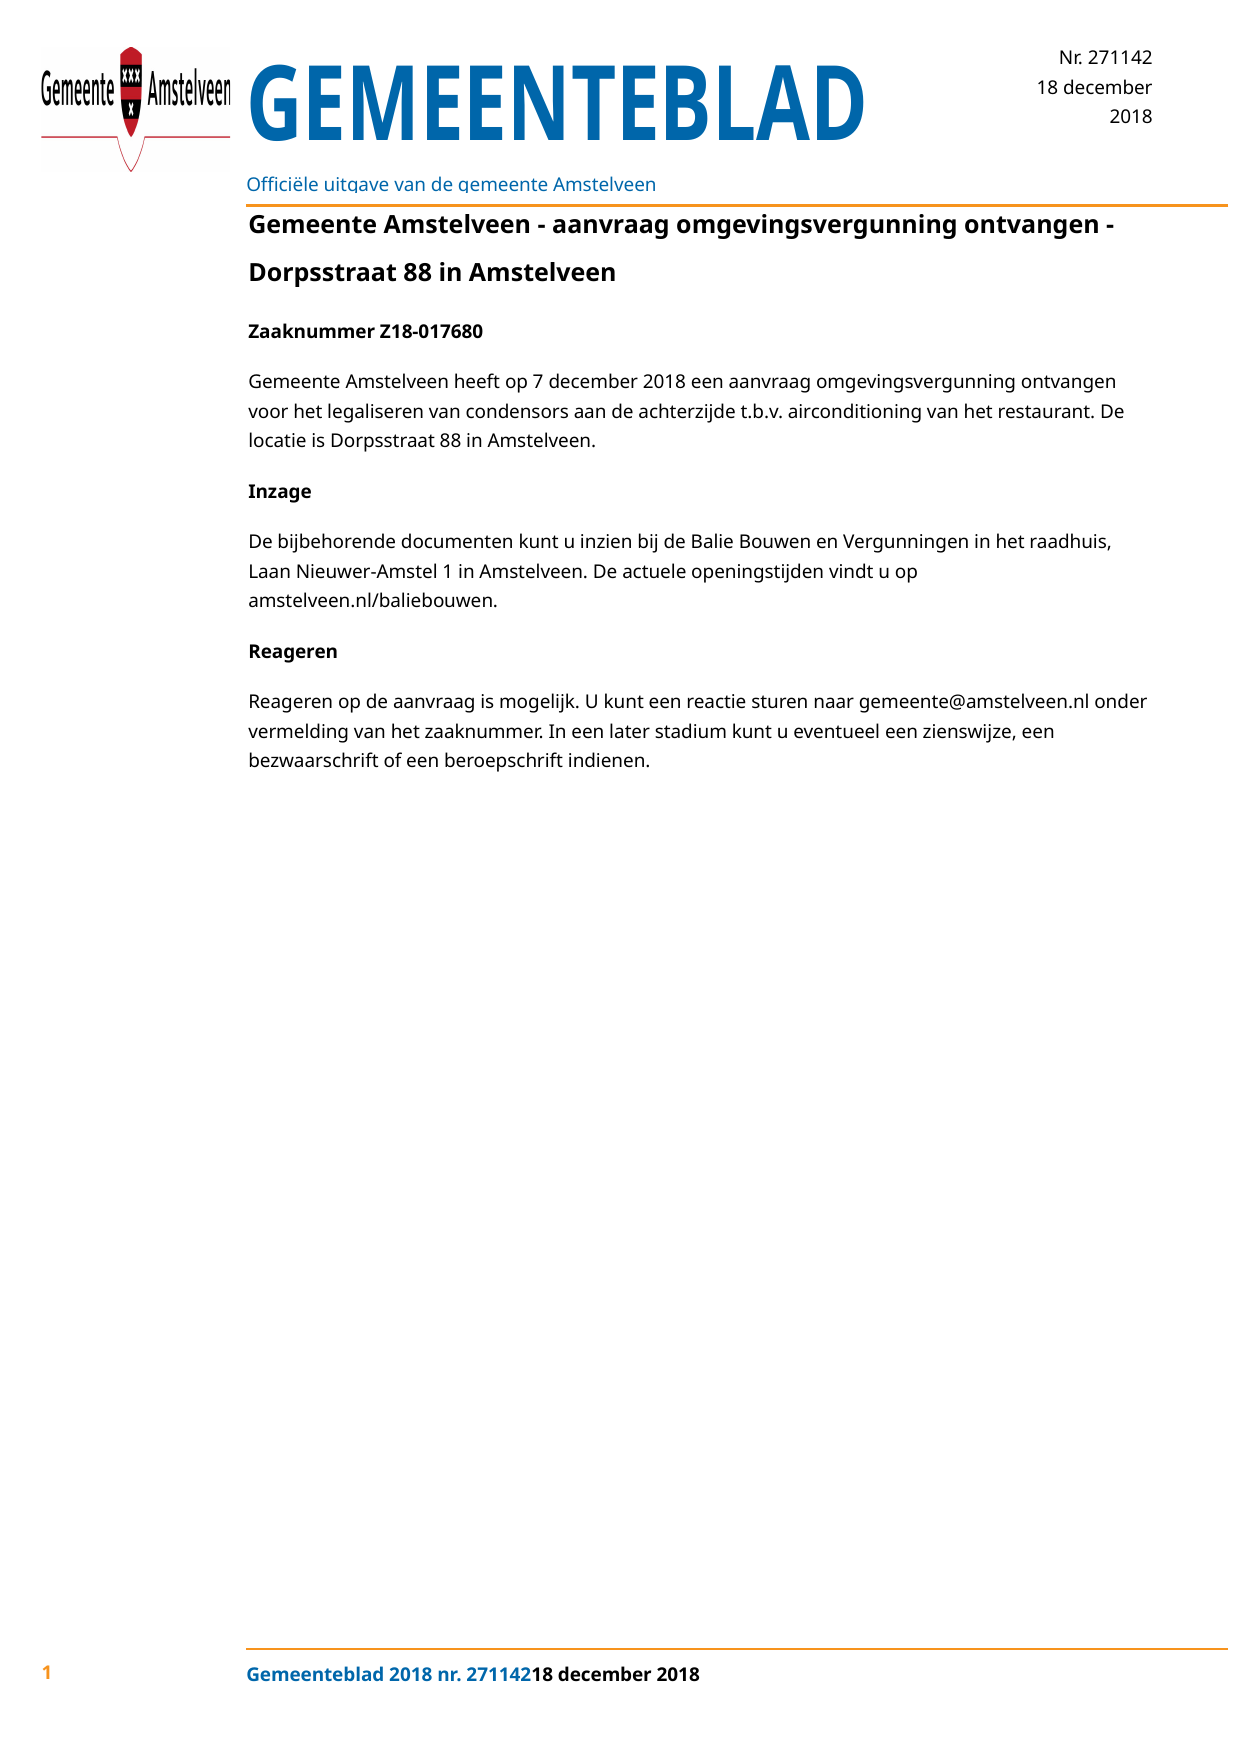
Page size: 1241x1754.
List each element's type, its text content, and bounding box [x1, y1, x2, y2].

text Inzage [248, 478, 1152, 504]
text Gemeente Amstelveen - aanvraag omgevingsvergunning ontvangen - Dorpsstraat 88 in Amstelveen [248, 207, 1152, 288]
text Reageren [248, 638, 1152, 664]
text De bijbehorende documenten kunt u inzien bij de Balie Bouwen en Vergunningen in het raadhuis, Laan Nieuwer-Amstel 1 in Amstelveen. De actuele openingstijden vindt u op amstelveen.nl/baliebouwen. [248, 528, 1152, 613]
picture [41, 47, 231, 172]
text Reageren op de aanvraag is mogelijk. U kunt een reactie sturen naar gemeente@amstelveen.nl onder vermelding van het zaaknummer. In een later stadium kunt u eventueel een zienswijze, een bezwaarschrift of een beroepschrift indienen. [248, 688, 1152, 773]
text Zaaknummer Z18-017680 [248, 318, 1152, 344]
text Gemeente Amstelveen heeft op 7 december 2018 een aanvraag omgevingsvergunning ontvangen voor het legaliseren van condensors aan de achterzijde t.b.v. airconditioning van het restaurant. De locatie is Dorpsstraat 88 in Amstelveen. [248, 368, 1152, 453]
